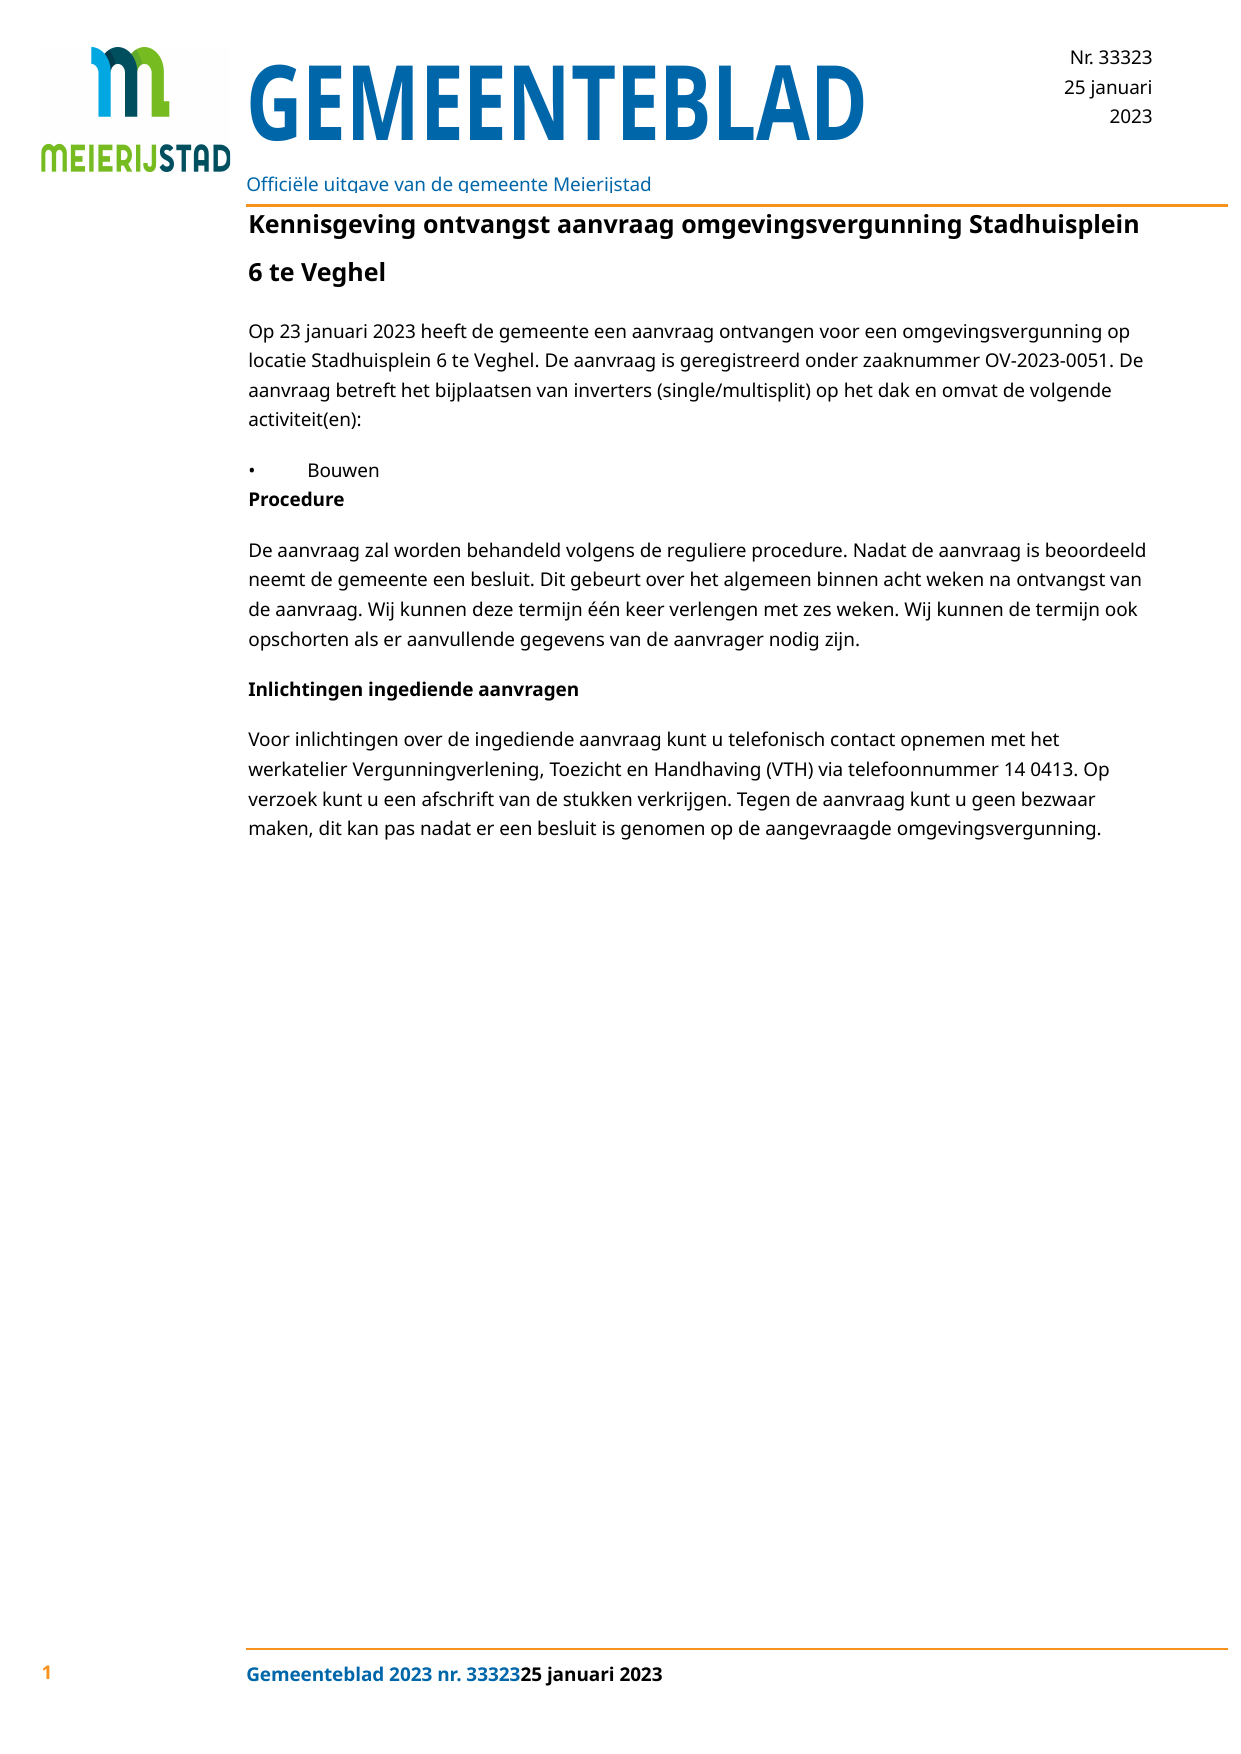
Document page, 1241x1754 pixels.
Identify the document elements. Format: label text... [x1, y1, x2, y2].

text De aanvraag zal worden behandeld volgens de reguliere procedure. Nadat de aanvraag is beoordeeld neemt de gemeente een besluit. Dit gebeurt over het algemeen binnen acht weken na ontvangst van de aanvraag. Wij kunnen deze termijn één keer verlengen met zes weken. Wij kunnen de termijn ook opschorten als er aanvullende gegevens van de aanvrager nodig zijn. [248, 537, 1152, 652]
text Op 23 januari 2023 heeft de gemeente een aanvraag ontvangen voor een omgevingsvergunning op locatie Stadhuisplein 6 te Veghel. De aanvraag is geregistreerd onder zaaknummer OV-2023-0051. De aanvraag betreft het bijplaatsen van inverters (single/multisplit) op het dak en omvat de volgende activiteit(en): [248, 318, 1152, 432]
picture [41, 47, 231, 172]
text Voor inlichtingen over de ingediende aanvraag kunt u telefonisch contact opnemen met het werkatelier Vergunningverlening, Toezicht en Handhaving (VTH) via telefoonnummer 14 0413. Op verzoek kunt u een afschrift van de stukken verkrijgen. Tegen de aanvraag kunt u geen bezwaar maken, dit kan pas nadat er een besluit is genomen op de aangevraagde omgevingsvergunning. [248, 727, 1152, 841]
text Inlichtingen ingediende aanvragen [248, 676, 1152, 702]
text Procedure [248, 487, 1152, 512]
text Kennisgeving ontvangst aanvraag omgevingsvergunning Stadhuisplein 6 te Veghel [248, 207, 1152, 288]
list Bouwen [248, 457, 1152, 483]
